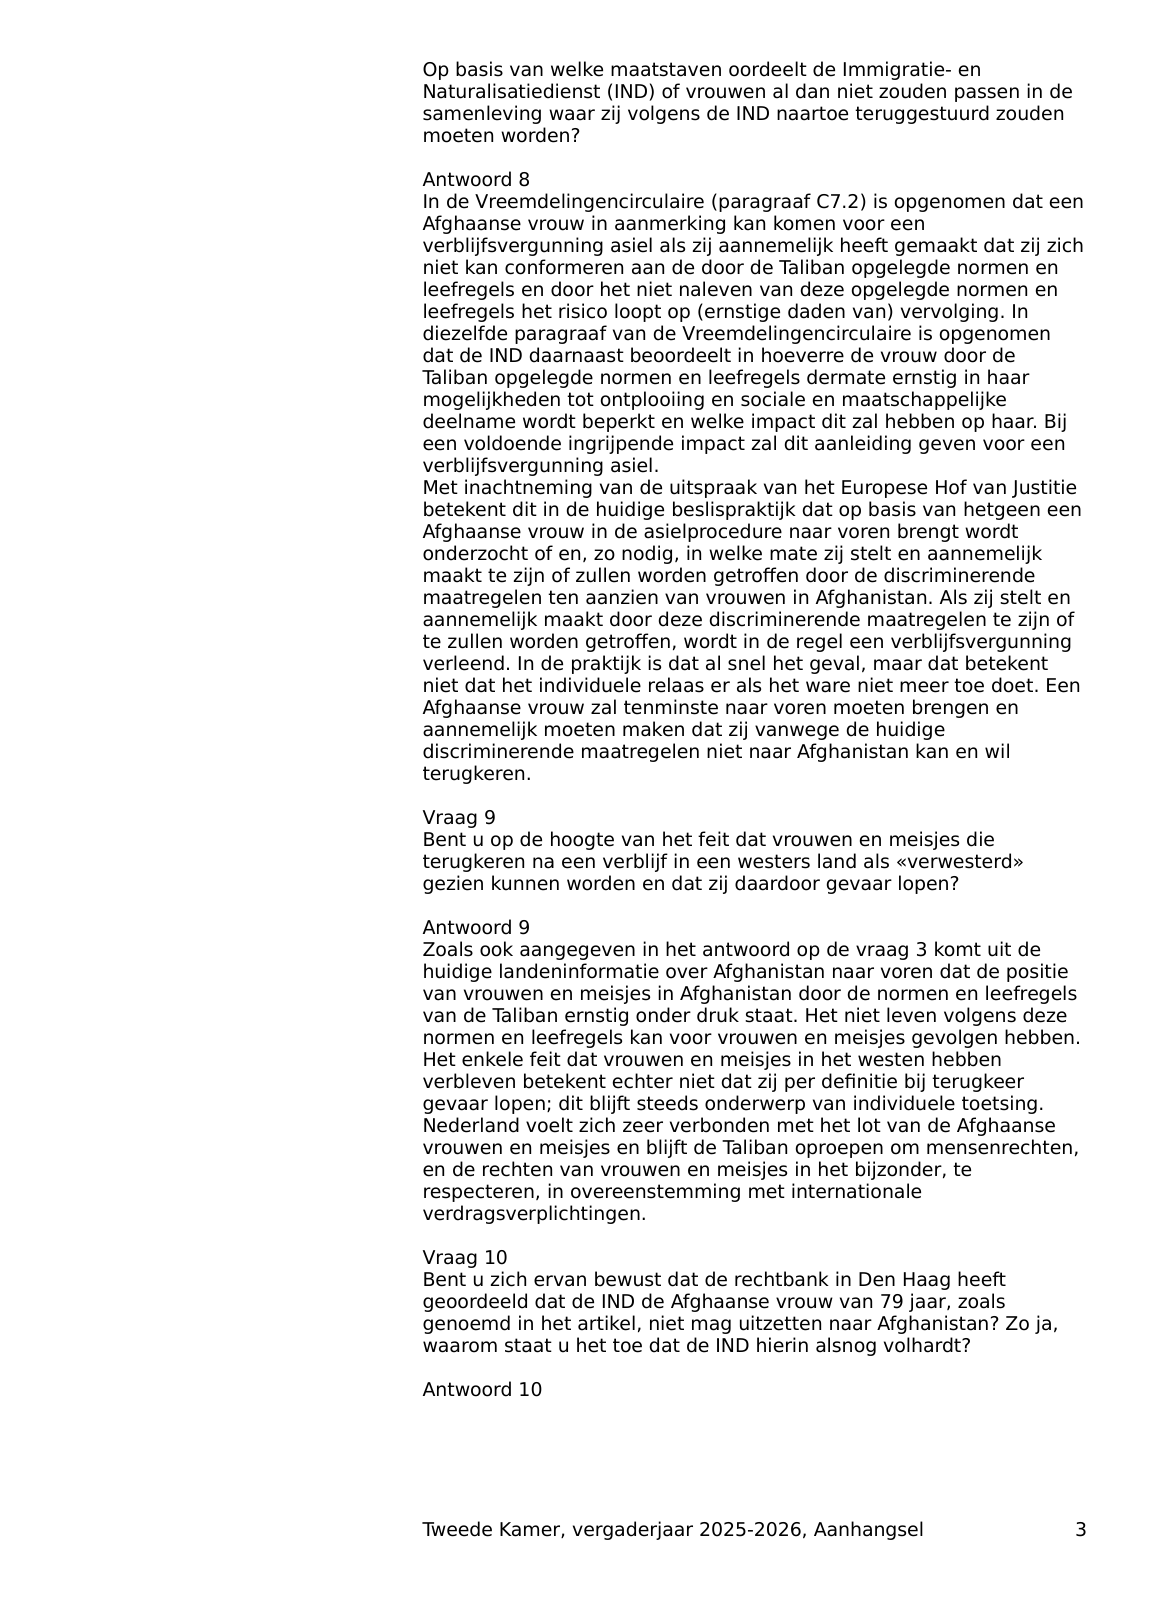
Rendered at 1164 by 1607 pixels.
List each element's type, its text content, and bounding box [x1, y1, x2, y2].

text Antwoord 9 [422, 917, 1087, 939]
text Bent u zich ervan bewust dat de rechtbank in Den Haag heeft geoordeeld dat de IND de Afghaanse vrouw van 79 jaar, zoals genoemd in het artikel, niet mag uitzetten naar Afghanistan? Zo ja, waarom staat u het toe dat de IND hierin alsnog volhardt? [422, 1269, 1087, 1357]
text Antwoord 10 [422, 1379, 1087, 1401]
text Bent u op de hoogte van het feit dat vrouwen en meisjes die terugkeren na een verblijf in een westers land als «verwesterd» gezien kunnen worden en dat zij daardoor gevaar lopen? [422, 829, 1087, 895]
text Antwoord 8 [422, 169, 1087, 191]
text In de Vreemdelingencirculaire (paragraaf C7.2) is opgenomen dat een Afghaanse vrouw in aanmerking kan komen voor een verblijfsvergunning asiel als zij aannemelijk heeft gemaakt dat zij zich niet kan conformeren aan de door de Taliban opgelegde normen en leefregels en door het niet naleven van deze opgelegde normen en leefregels het risico loopt op (ernstige daden van) vervolging. In diezelfde paragraaf van de Vreemdelingencirculaire is opgenomen dat de IND daarnaast beoordeelt in hoeverre de vrouw door de Taliban opgelegde normen en leefregels dermate ernstig in haar mogelijkheden tot ontplooiing en sociale en maatschappelijke deelname wordt beperkt en welke impact dit zal hebben op haar. Bij een voldoende ingrijpende impact zal dit aanleiding geven voor een verblijfsvergunning asiel. [422, 191, 1087, 477]
text Op basis van welke maatstaven oordeelt de Immigratie- en Naturalisatiedienst (IND) of vrouwen al dan niet zouden passen in de samenleving waar zij volgens de IND naartoe teruggestuurd zouden moeten worden? [422, 59, 1087, 147]
text Vraag 9 [422, 807, 1087, 829]
text Vraag 10 [422, 1247, 1087, 1269]
text Zoals ook aangegeven in het antwoord op de vraag 3 komt uit de huidige landeninformatie over Afghanistan naar voren dat de positie van vrouwen en meisjes in Afghanistan door de normen en leefregels van de Taliban ernstig onder druk staat. Het niet leven volgens deze normen en leefregels kan voor vrouwen en meisjes gevolgen hebben. Het enkele feit dat vrouwen en meisjes in het westen hebben verbleven betekent echter niet dat zij per definitie bij terugkeer gevaar lopen; dit blijft steeds onderwerp van individuele toetsing. [422, 939, 1087, 1115]
text Nederland voelt zich zeer verbonden met het lot van de Afghaanse vrouwen en meisjes en blijft de Taliban oproepen om mensenrechten, en de rechten van vrouwen en meisjes in het bijzonder, te respecteren, in overeenstemming met internationale verdragsverplichtingen. [422, 1115, 1087, 1224]
text Met inachtneming van de uitspraak van het Europese Hof van Justitie betekent dit in de huidige beslispraktijk dat op basis van hetgeen een Afghaanse vrouw in de asielprocedure naar voren brengt wordt onderzocht of en, zo nodig, in welke mate zij stelt en aannemelijk maakt te zijn of zullen worden getroffen door de discriminerende maatregelen ten aanzien van vrouwen in Afghanistan. Als zij stelt en aannemelijk maakt door deze discriminerende maatregelen te zijn of te zullen worden getroffen, wordt in de regel een verblijfsvergunning verleend. In de praktijk is dat al snel het geval, maar dat betekent niet dat het individuele relaas er als het ware niet meer toe doet. Een Afghaanse vrouw zal tenminste naar voren moeten brengen en aannemelijk moeten maken dat zij vanwege de huidige discriminerende maatregelen niet naar Afghanistan kan en wil terugkeren. [422, 477, 1087, 784]
